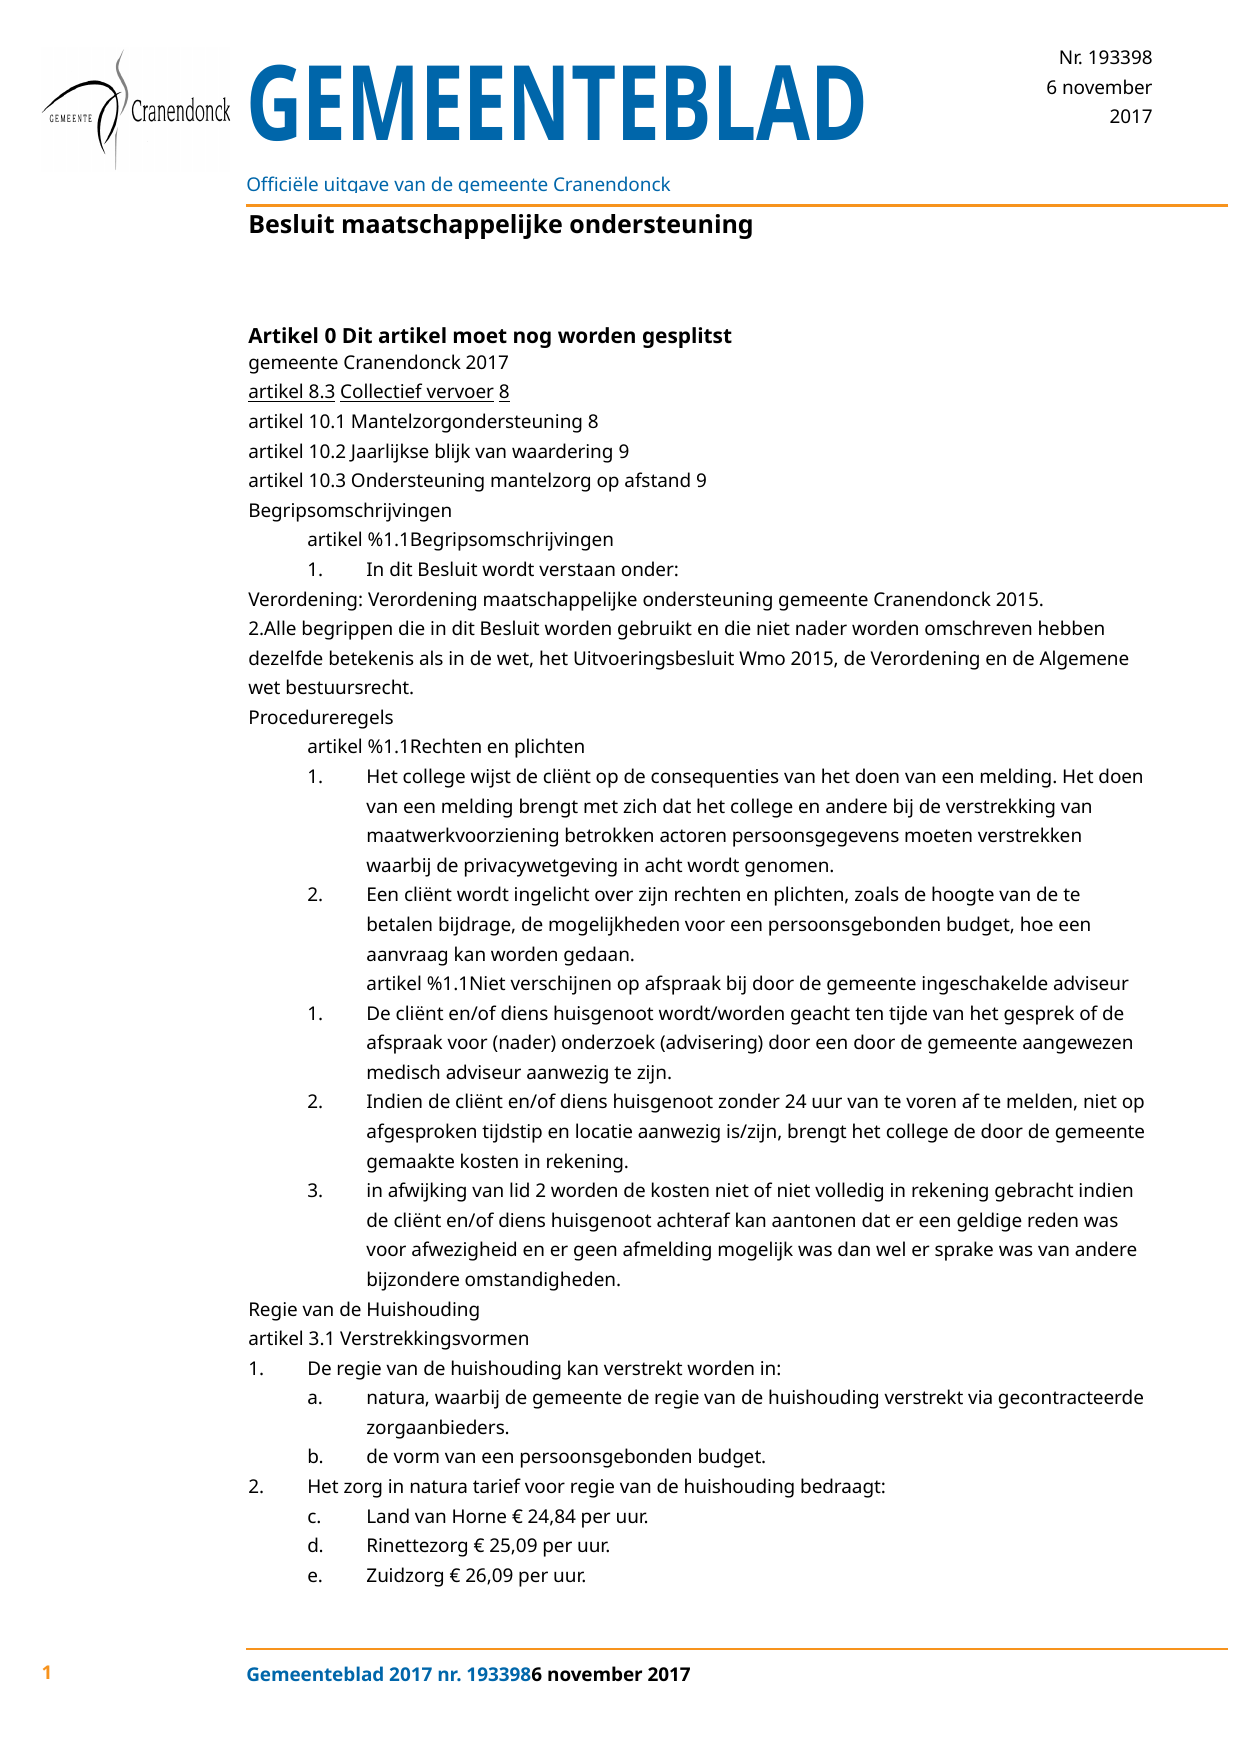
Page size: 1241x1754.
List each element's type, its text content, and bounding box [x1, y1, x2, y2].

list Land van Horne € 24,84 per uur. [307, 1503, 1152, 1529]
text Besluit maatschappelijke ondersteuning [248, 207, 1152, 241]
list Een cliënt wordt ingelicht over zijn rechten en plichten, zoals de hoogte van de te betalen bijdrage, de mogelijkheden voor een persoonsgebonden budget, hoe een aanvraag kan worden gedaan. [307, 882, 1152, 967]
text artikel 10.1 Mantelzorgondersteuning 8 [248, 408, 1152, 434]
list artikel %1.1Niet verschijnen op afspraak bij door de gemeente ingeschakelde adviseur [307, 970, 1152, 996]
list Indien de cliënt en/of diens huisgenoot zonder 24 uur van te voren af te melden, niet op afgesproken tijdstip en locatie aanwezig is/zijn, brengt het college de door de gemeente gemaakte kosten in rekening. [307, 1089, 1152, 1174]
text artikel 10.3 Ondersteuning mantelzorg op afstand 9 [248, 467, 1152, 493]
list natura, waarbij de gemeente de regie van de huishouding verstrekt via gecontracteerde zorgaanbieders. [307, 1384, 1152, 1440]
text artikel 8.3 Collectief vervoer 8 [248, 379, 1152, 404]
text artikel 10.2 Jaarlijkse blijk van waardering 9 [248, 438, 1152, 464]
list De regie van de huishouding kan verstrekt worden in: [248, 1355, 1152, 1381]
list De cliënt en/of diens huisgenoot wordt/worden geacht ten tijde van het gesprek of de afspraak voor (nader) onderzoek (advisering) door een door de gemeente aangewezen medisch adviseur aanwezig te zijn. [307, 1000, 1152, 1085]
text Artikel 0 Dit artikel moet nog worden gesplitst [248, 321, 1152, 349]
list de vorm van een persoonsgebonden budget. [307, 1444, 1152, 1469]
text Procedureregels [248, 704, 1152, 730]
picture [41, 47, 231, 172]
text Verordening: Verordening maatschappelijke ondersteuning gemeente Cranendonck 2015. [248, 586, 1152, 612]
text Regie van de Huishouding [248, 1296, 1152, 1322]
list Rinettezorg € 25,09 per uur. [307, 1532, 1152, 1558]
list artikel %1.1Begripsomschrijvingen [248, 527, 1152, 552]
list Het zorg in natura tarief voor regie van de huishouding bedraagt: [248, 1473, 1152, 1499]
text 2.Alle begrippen die in dit Besluit worden gebruikt en die niet nader worden omschreven hebben dezelfde betekenis als in de wet, het Uitvoeringsbesluit Wmo 2015, de Verordening en de Algemene wet bestuursrecht. [248, 615, 1152, 700]
list In dit Besluit wordt verstaan onder: [307, 556, 1152, 582]
list in afwijking van lid 2 worden de kosten niet of niet volledig in rekening gebracht indien de cliënt en/of diens huisgenoot achteraf kan aantonen dat er een geldige reden was voor afwezigheid en er geen afmelding mogelijk was dan wel er sprake was van andere bijzondere omstandigheden. [307, 1177, 1152, 1292]
text artikel 3.1 Verstrekkingsvormen [248, 1325, 1152, 1351]
text gemeente Cranendonck 2017 [248, 349, 1152, 375]
text Begripsomschrijvingen [248, 497, 1152, 523]
list artikel %1.1Rechten en plichten [248, 734, 1152, 759]
list Het college wijst de cliënt op de consequenties van het doen van een melding. Het doen van een melding brengt met zich dat het college en andere bij de verstrekking van maatwerkvoorziening betrokken actoren persoonsgegevens moeten verstrekken waarbij de privacywetgeving in acht wordt genomen. [307, 763, 1152, 878]
list Zuidzorg € 26,09 per uur. [307, 1562, 1152, 1588]
